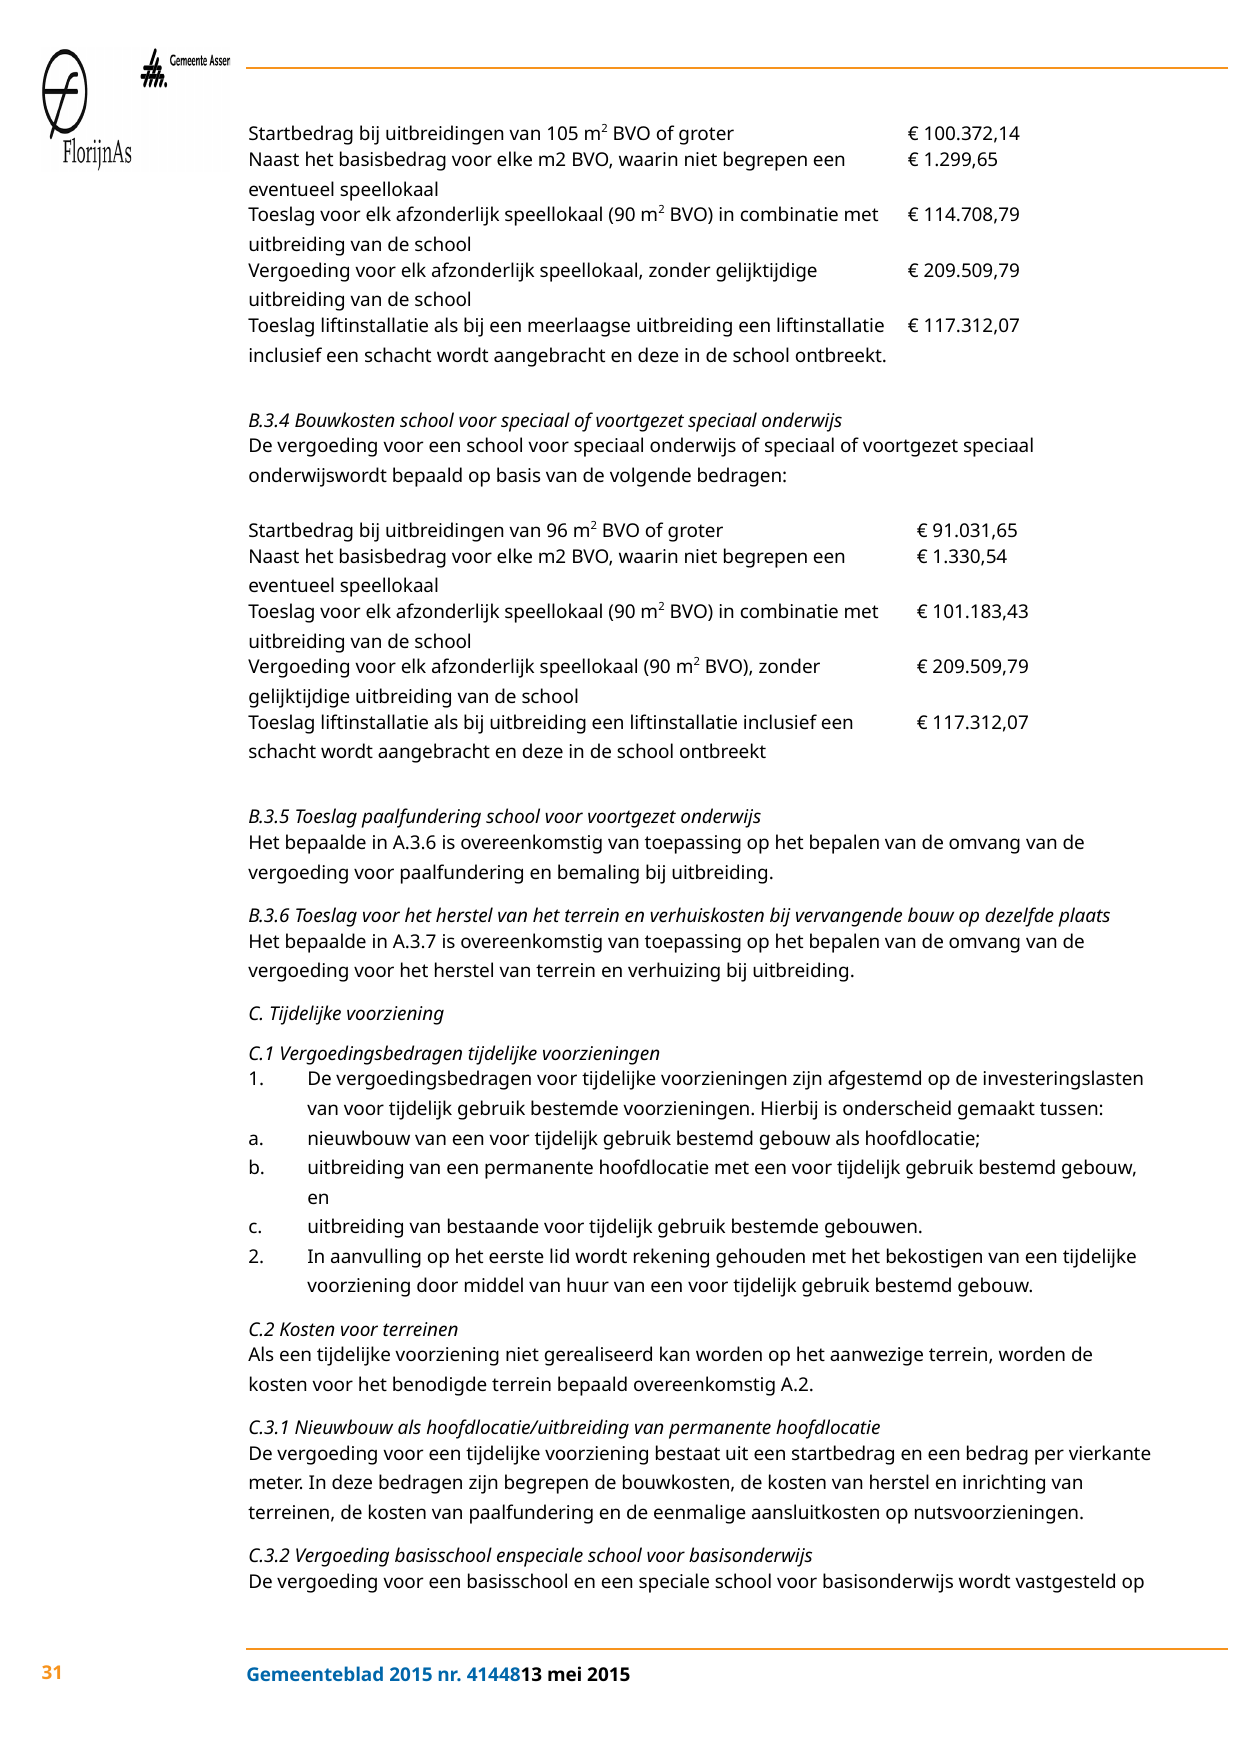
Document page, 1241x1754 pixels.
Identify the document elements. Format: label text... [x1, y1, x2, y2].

text C.3.2 Vergoeding basisschool enspeciale school voor basisonderwijs [248, 1542, 1152, 1568]
picture [41, 47, 231, 172]
table_cell € 209.509,79 [908, 257, 1152, 312]
text De vergoeding voor een school voor speciaal onderwijs of speciaal of voortgezet speciaal onderwijswordt bepaald op basis van de volgende bedragen: [248, 432, 1152, 488]
table_cell Toeslag voor elk afzonderlijk speellokaal (90 m2 BVO) in combinatie met uitbreiding van de school [248, 202, 908, 257]
text B.3.5 Toeslag paalfundering school voor voortgezet onderwijs [248, 804, 1152, 829]
table_cell € 101.183,43 [917, 599, 1152, 654]
table_cell Vergoeding voor elk afzonderlijk speellokaal, zonder gelijktijdige uitbreiding van de school [248, 257, 908, 312]
text C.2 Kosten voor terreinen [248, 1316, 1152, 1341]
text B.3.6 Toeslag voor het herstel van het terrein en verhuiskosten bij vervangende bouw op dezelfde plaats [248, 902, 1152, 928]
table_cell Vergoeding voor elk afzonderlijk speellokaal (90 m2 BVO), zonder gelijktijdige uitbreiding van de school [248, 654, 917, 709]
table_cell Toeslag liftinstallatie als bij uitbreiding een liftinstallatie inclusief een schacht wordt aangebracht en deze in de school ontbreekt [248, 709, 917, 764]
list uitbreiding van een permanente hoofdlocatie met een voor tijdelijk gebruik bestemd gebouw, en [248, 1154, 1152, 1209]
table_header € 91.031,65 [917, 518, 1152, 543]
text Het bepaalde in A.3.6 is overeenkomstig van toepassing op het bepalen van de omvang van de vergoeding voor paalfundering en bemaling bij uitbreiding. [248, 829, 1152, 885]
table_cell Naast het basisbedrag voor elke m2 BVO, waarin niet begrepen een eventueel speellokaal [248, 543, 917, 598]
list De vergoedingsbedragen voor tijdelijke voorzieningen zijn afgestemd op de investeringslasten van voor tijdelijk gebruik bestemde voorzieningen. Hierbij is onderscheid gemaakt tussen: [248, 1066, 1152, 1121]
list nieuwbouw van een voor tijdelijk gebruik bestemd gebouw als hoofdlocatie; [248, 1125, 1152, 1150]
table_header Startbedrag bij uitbreidingen van 105 m2 BVO of groter [248, 121, 908, 146]
table_cell Toeslag liftinstallatie als bij een meerlaagse uitbreiding een liftinstallatie inclusief een schacht wordt aangebracht en deze in de school ontbreekt. [248, 312, 908, 367]
table_header Startbedrag bij uitbreidingen van 96 m2 BVO of groter [248, 518, 917, 543]
table_cell € 114.708,79 [908, 202, 1152, 257]
list uitbreiding van bestaande voor tijdelijk gebruik bestemde gebouwen. [248, 1213, 1152, 1239]
text C.3.1 Nieuwbouw als hoofdlocatie/uitbreiding van permanente hoofdlocatie [248, 1414, 1152, 1440]
text B.3.4 Bouwkosten school voor speciaal of voortgezet speciaal onderwijs [248, 407, 1152, 432]
text C. Tijdelijke voorziening [248, 1001, 1152, 1026]
table_cell € 209.509,79 [917, 654, 1152, 709]
table_header € 100.372,14 [908, 121, 1152, 146]
list In aanvulling op het eerste lid wordt rekening gehouden met het bekostigen van een tijdelijke voorziening door middel van huur van een voor tijdelijk gebruik bestemd gebouw. [248, 1243, 1152, 1298]
table_cell € 1.299,65 [908, 146, 1152, 202]
text De vergoeding voor een basisschool en een speciale school voor basisonderwijs wordt vastgesteld op [248, 1568, 1152, 1594]
text De vergoeding voor een tijdelijke voorziening bestaat uit een startbedrag en een bedrag per vierkante meter. In deze bedragen zijn begrepen de bouwkosten, de kosten van herstel en inrichting van terreinen, de kosten van paalfundering en de eenmalige aansluitkosten op nutsvoorzieningen. [248, 1440, 1152, 1525]
text Het bepaalde in A.3.7 is overeenkomstig van toepassing op het bepalen van de omvang van de vergoeding voor het herstel van terrein en verhuizing bij uitbreiding. [248, 928, 1152, 983]
table_cell Naast het basisbedrag voor elke m2 BVO, waarin niet begrepen een eventueel speellokaal [248, 146, 908, 202]
text C.1 Vergoedingsbedragen tijdelijke voorzieningen [248, 1040, 1152, 1066]
text Als een tijdelijke voorziening niet gerealiseerd kan worden op het aanwezige terrein, worden de kosten voor het benodigde terrein bepaald overeenkomstig A.2. [248, 1341, 1152, 1397]
table_cell Toeslag voor elk afzonderlijk speellokaal (90 m2 BVO) in combinatie met uitbreiding van de school [248, 599, 917, 654]
table_cell € 1.330,54 [917, 543, 1152, 598]
table_cell € 117.312,07 [917, 709, 1152, 764]
table_cell € 117.312,07 [908, 312, 1152, 367]
